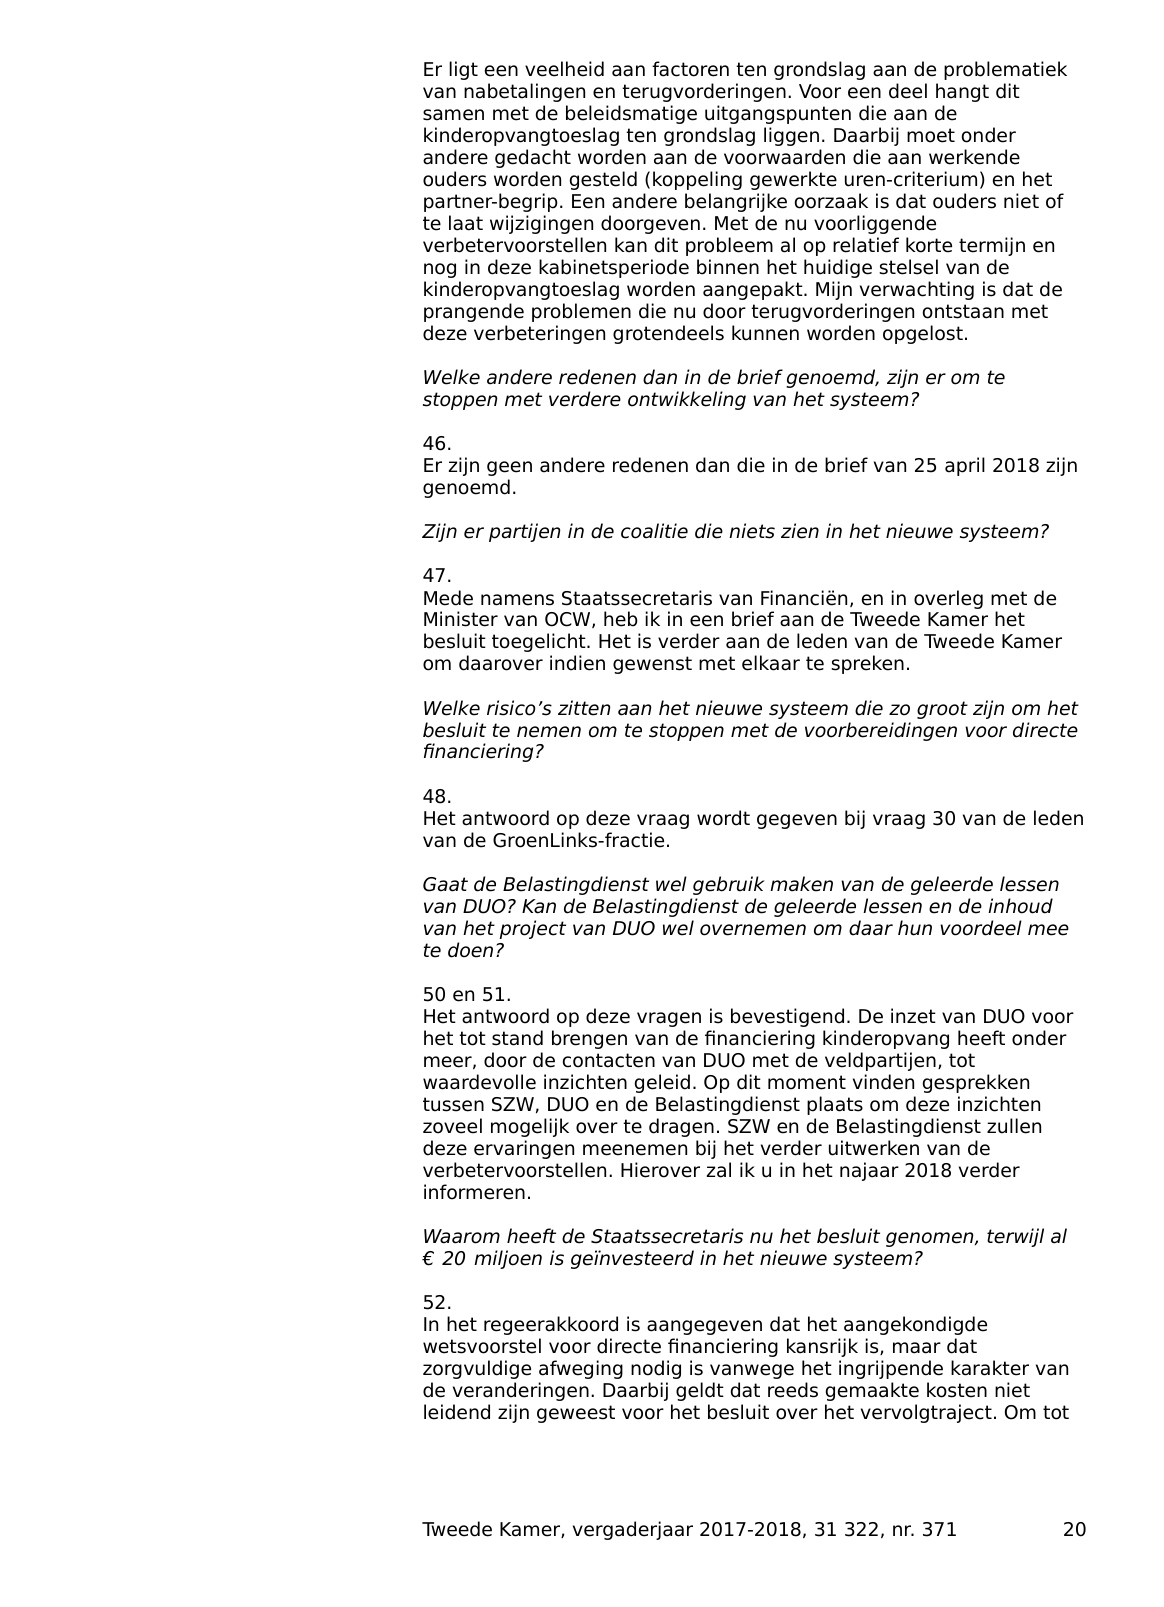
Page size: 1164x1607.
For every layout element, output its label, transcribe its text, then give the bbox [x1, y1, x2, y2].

text Waarom heeft de Staatssecretaris nu het besluit genomen, terwijl al € 20 miljoen is geïnvesteerd in het nieuwe systeem? [422, 1226, 1087, 1270]
text In het regeerakkoord is aangegeven dat het aangekondigde wetsvoorstel voor directe financiering kansrijk is, maar dat zorgvuldige afweging nodig is vanwege het ingrijpende karakter van de veranderingen. Daarbij geldt dat reeds gemaakte kosten niet leidend zijn geweest voor het besluit over het vervolgtraject. Om tot [422, 1314, 1087, 1424]
text Welke risico’s zitten aan het nieuwe systeem die zo groot zijn om het besluit te nemen om te stoppen met de voorbereidingen voor directe financiering? [422, 697, 1087, 763]
text Er zijn geen andere redenen dan die in de brief van 25 april 2018 zijn genoemd. [422, 455, 1087, 499]
text 48. [422, 786, 1087, 808]
text Zijn er partijen in de coalitie die niets zien in het nieuwe systeem? [422, 521, 1087, 543]
text 46. [422, 433, 1087, 455]
text 50 en 51. [422, 984, 1087, 1006]
text 47. [422, 565, 1087, 587]
text Het antwoord op deze vragen is bevestigend. De inzet van DUO voor het tot stand brengen van de financiering kinderopvang heeft onder meer, door de contacten van DUO met de veldpartijen, tot waardevolle inzichten geleid. Op dit moment vinden gesprekken tussen SZW, DUO en de Belastingdienst plaats om deze inzichten zoveel mogelijk over te dragen. SZW en de Belastingdienst zullen deze ervaringen meenemen bij het verder uitwerken van de verbetervoorstellen. Hierover zal ik u in het najaar 2018 verder informeren. [422, 1006, 1087, 1204]
text Mede namens Staatssecretaris van Financiën, en in overleg met de Minister van OCW, heb ik in een brief aan de Tweede Kamer het besluit toegelicht. Het is verder aan de leden van de Tweede Kamer om daarover indien gewenst met elkaar te spreken. [422, 587, 1087, 675]
text 52. [422, 1292, 1087, 1314]
text Het antwoord op deze vraag wordt gegeven bij vraag 30 van de leden van de GroenLinks-fractie. [422, 808, 1087, 852]
text Gaat de Belastingdienst wel gebruik maken van de geleerde lessen van DUO? Kan de Belastingdienst de geleerde lessen en de inhoud van het project van DUO wel overnemen om daar hun voordeel mee te doen? [422, 874, 1087, 962]
text Welke andere redenen dan in de brief genoemd, zijn er om te stoppen met verdere ontwikkeling van het systeem? [422, 367, 1087, 411]
text Er ligt een veelheid aan factoren ten grondslag aan de problematiek van nabetalingen en terugvorderingen. Voor een deel hangt dit samen met de beleidsmatige uitgangspunten die aan de kinderopvangtoeslag ten grondslag liggen. Daarbij moet onder andere gedacht worden aan de voorwaarden die aan werkende ouders worden gesteld (koppeling gewerkte uren-criterium) en het partner-begrip. Een andere belangrijke oorzaak is dat ouders niet of te laat wijzigingen doorgeven. Met de nu voorliggende verbetervoorstellen kan dit probleem al op relatief korte termijn en nog in deze kabinetsperiode binnen het huidige stelsel van de kinderopvangtoeslag worden aangepakt. Mijn verwachting is dat de prangende problemen die nu door terugvorderingen ontstaan met deze verbeteringen grotendeels kunnen worden opgelost. [422, 59, 1087, 345]
